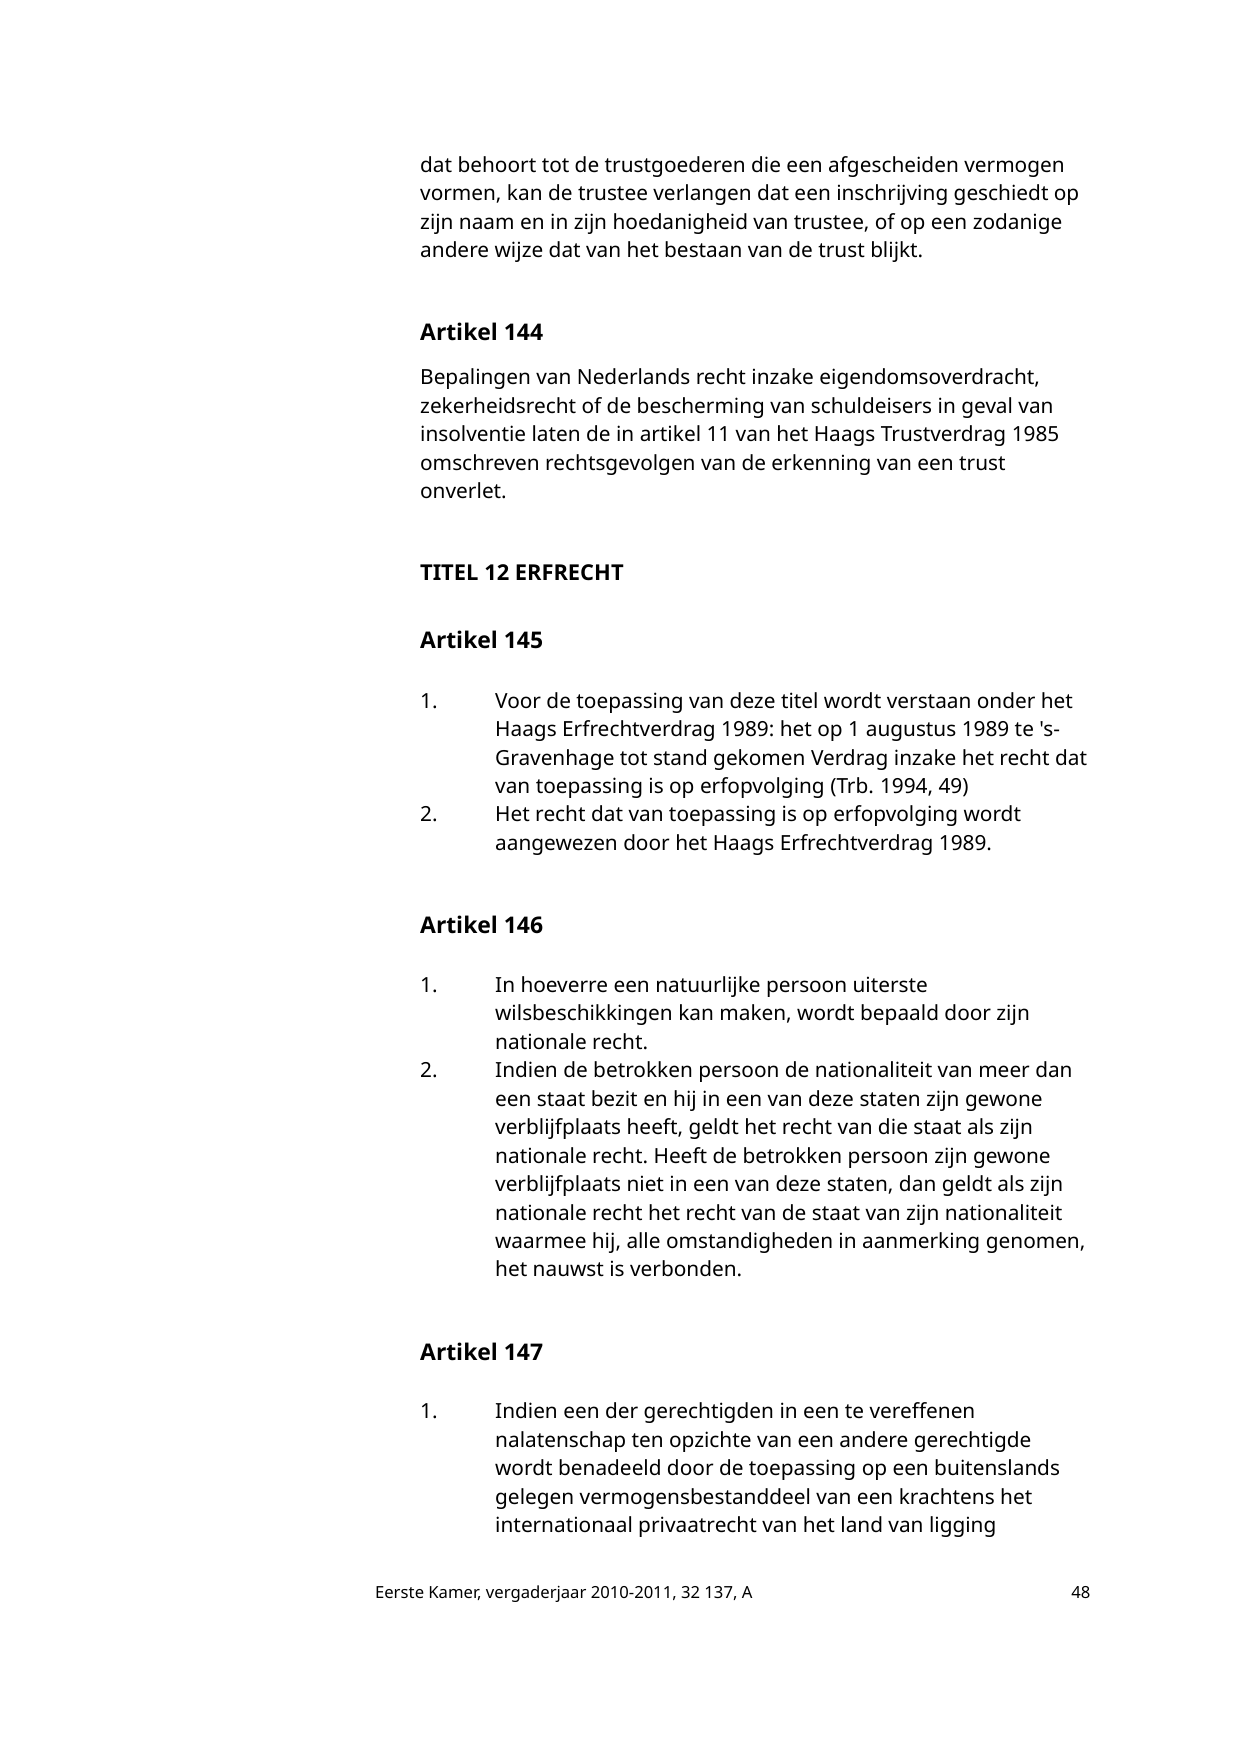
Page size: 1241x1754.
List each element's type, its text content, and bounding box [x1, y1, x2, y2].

list In hoeverre een natuurlijke persoon uiterste wilsbeschikkingen kan maken, wordt bepaald door zijn nationale recht. [420, 970, 1090, 1055]
text dat behoort tot de trustgoederen die een afgescheiden vermogen vormen, kan de trustee verlangen dat een inschrijving geschiedt op zijn naam en in zijn hoedanigheid van trustee, of op een zodanige andere wijze dat van het bestaan van de trust blijkt. [420, 150, 1090, 264]
subtitle Artikel 145 [420, 624, 1090, 656]
subtitle Artikel 144 [420, 316, 1090, 347]
subtitle Artikel 146 [420, 909, 1090, 940]
list Voor de toepassing van deze titel wordt verstaan onder het Haags Erfrechtverdrag 1989: het op 1 augustus 1989 te 's-Gravenhage tot stand gekomen Verdrag inzake het recht dat van toepassing is op erfopvolging (Trb. 1994, 49) [420, 686, 1090, 799]
list Indien de betrokken persoon de nationaliteit van meer dan een staat bezit en hij in een van deze staten zijn gewone verblijfplaats heeft, geldt het recht van die staat als zijn nationale recht. Heeft de betrokken persoon zijn gewone verblijfplaats niet in een van deze staten, dan geldt als zijn nationale recht het recht van de staat van zijn nationaliteit waarmee hij, alle omstandigheden in aanmerking genomen, het nauwst is verbonden. [420, 1055, 1090, 1283]
list Het recht dat van toepassing is op erfopvolging wordt aangewezen door het Haags Erfrechtverdrag 1989. [420, 799, 1090, 856]
text Bepalingen van Nederlands recht inzake eigendomsoverdracht, zekerheidsrecht of de bescherming van schuldeisers in geval van insolventie laten de in artikel 11 van het Haags Trustverdrag 1985 omschreven rechtsgevolgen van de erkenning van een trust onverlet. [420, 362, 1090, 505]
list Indien een der gerechtigden in een te vereffenen nalatenschap ten opzichte van een andere gerechtigde wordt benadeeld door de toepassing op een buitenslands gelegen vermogensbestanddeel van een krachtens het internationaal privaatrecht van het land van ligging [420, 1397, 1090, 1539]
subtitle TITEL 12 ERFRECHT [420, 557, 1090, 587]
subtitle Artikel 147 [420, 1335, 1090, 1367]
